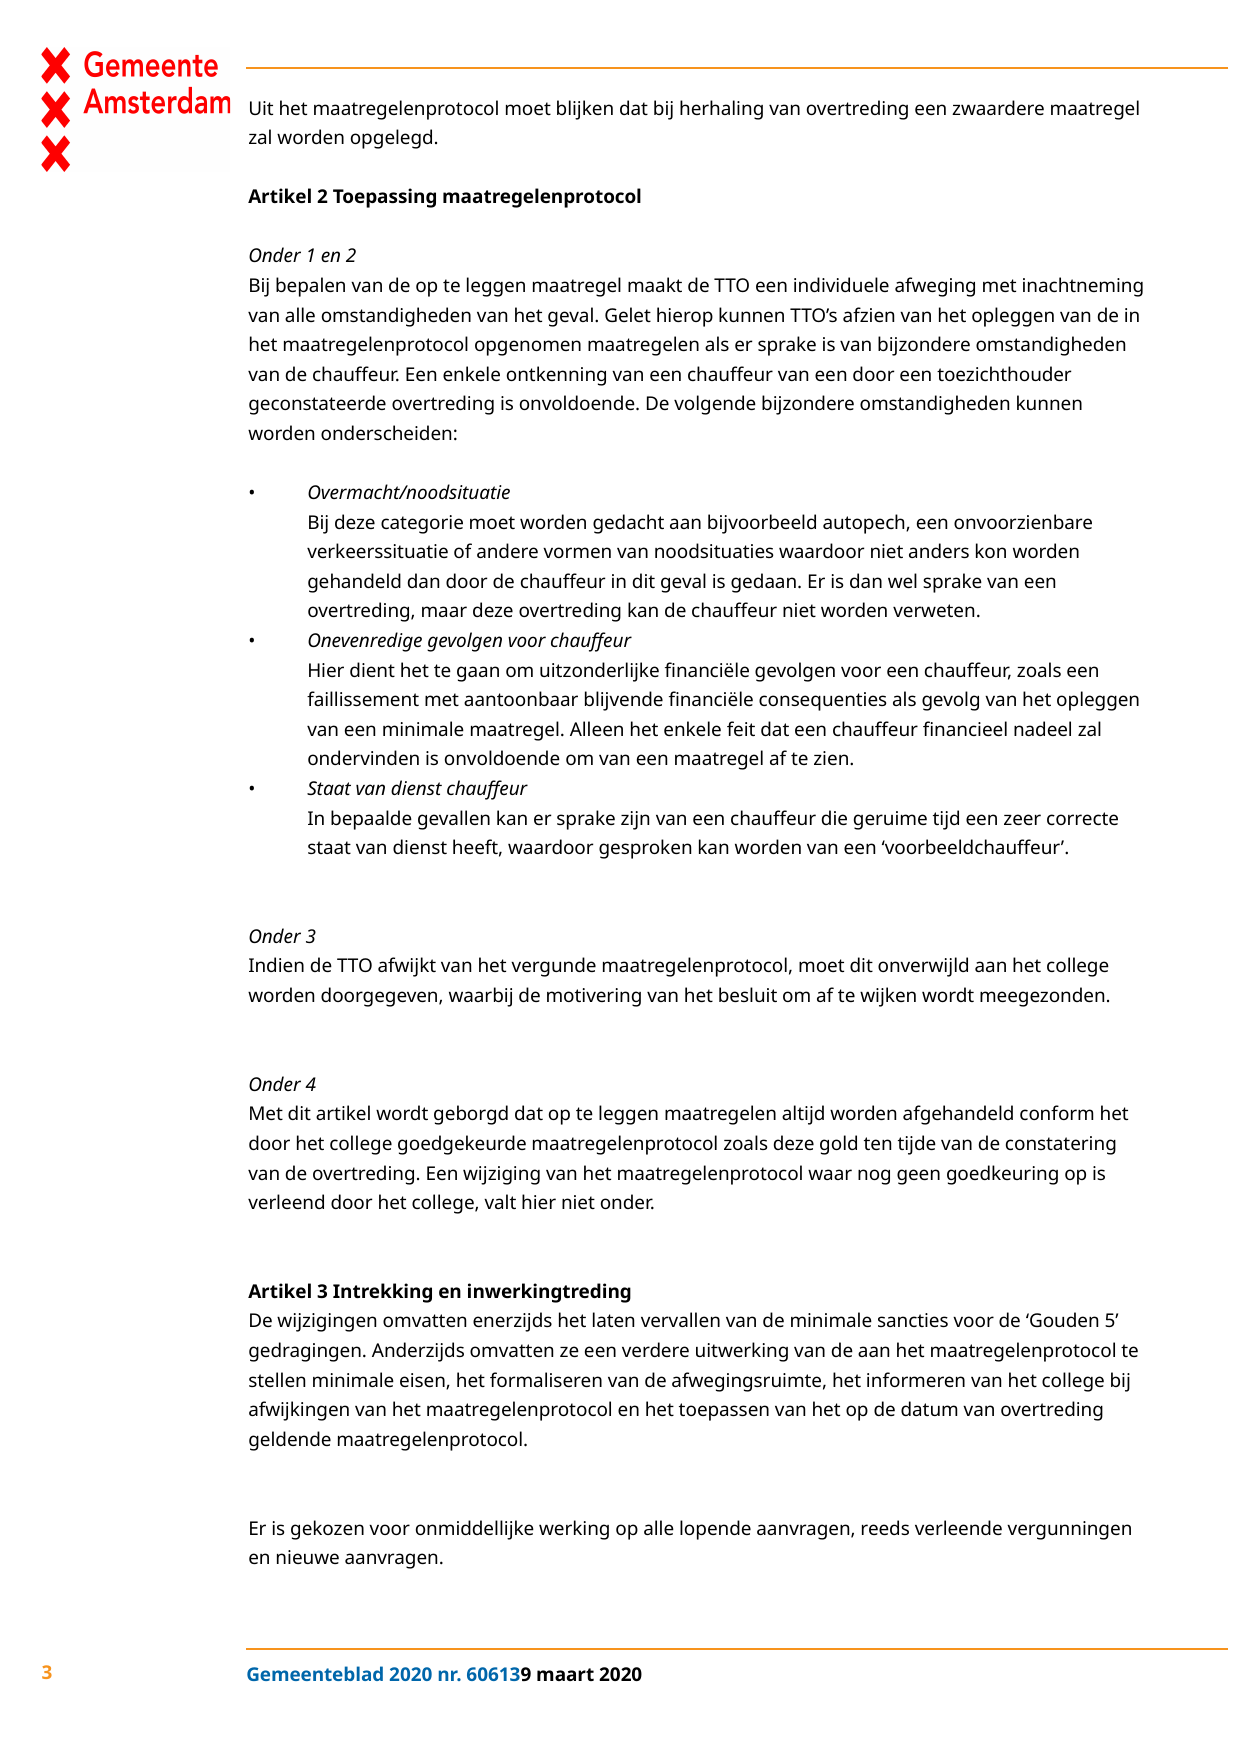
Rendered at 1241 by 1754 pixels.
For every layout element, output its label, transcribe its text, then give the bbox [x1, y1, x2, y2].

text Onder 4 [248, 1071, 1152, 1097]
list Onevenredige gevolgen voor chauffeur [248, 627, 1152, 653]
list Overmacht/noodsituatie [248, 479, 1152, 505]
picture [41, 47, 231, 172]
text Er is gekozen voor onmiddellijke werking op alle lopende aanvragen, reeds verleende vergunningen en nieuwe aanvragen. [248, 1515, 1152, 1570]
text Uit het maatregelenprotocol moet blijken dat bij herhaling van overtreding een zwaardere maatregel zal worden opgelegd. [248, 95, 1152, 150]
text Indien de TTO afwijkt van het vergunde maatregelenprotocol, moet dit onverwijld aan het college worden doorgegeven, waarbij de motivering van het besluit om af te wijken wordt meegezonden. [248, 953, 1152, 1008]
text Bij bepalen van de op te leggen maatregel maakt de TTO een individuele afweging met inachtneming van alle omstandigheden van het geval. Gelet hierop kunnen TTO’s afzien van het opleggen van de in het maatregelenprotocol opgenomen maatregelen als er sprake is van bijzondere omstandigheden van de chauffeur. Een enkele ontkenning van een chauffeur van een door een toezichthouder geconstateerde overtreding is onvoldoende. De volgende bijzondere omstandigheden kunnen worden onderscheiden: [248, 272, 1152, 446]
text Artikel 3 Intrekking en inwerkingtreding [248, 1278, 1152, 1304]
text Met dit artikel wordt geborgd dat op te leggen maatregelen altijd worden afgehandeld conform het door het college goedgekeurde maatregelenprotocol zoals deze gold ten tijde van de constatering van de overtreding. Een wijziging van het maatregelenprotocol waar nog geen goedkeuring op is verleend door het college, valt hier niet onder. [248, 1101, 1152, 1215]
text De wijzigingen omvatten enerzijds het laten vervallen van de minimale sancties voor de ‘Gouden 5’ gedragingen. Anderzijds omvatten ze een verdere uitwerking van de aan het maatregelenprotocol te stellen minimale eisen, het formaliseren van de afwegingsruimte, het informeren van het college bij afwijkingen van het maatregelenprotocol en het toepassen van het op de datum van overtreding geldende maatregelenprotocol. [248, 1308, 1152, 1452]
list Bij deze categorie moet worden gedacht aan bijvoorbeeld autopech, een onvoorzienbare verkeerssituatie of andere vormen van noodsituaties waardoor niet anders kon worden gehandeld dan door de chauffeur in dit geval is gedaan. Er is dan wel sprake van een overtreding, maar deze overtreding kan de chauffeur niet worden verweten. [248, 509, 1152, 623]
list Staat van dienst chauffeur [248, 775, 1152, 801]
text Artikel 2 Toepassing maatregelenprotocol [248, 183, 1152, 209]
list In bepaalde gevallen kan er sprake zijn van een chauffeur die geruime tijd een zeer correcte staat van dienst heeft, waardoor gesproken kan worden van een ‘voorbeeldchauffeur’. [248, 805, 1152, 860]
list Hier dient het te gaan om uitzonderlijke financiële gevolgen voor een chauffeur, zoals een faillissement met aantoonbaar blijvende financiële consequenties als gevolg van het opleggen van een minimale maatregel. Alleen het enkele feit dat een chauffeur financieel nadeel zal ondervinden is onvoldoende om van een maatregel af te zien. [248, 657, 1152, 771]
text Onder 3 [248, 923, 1152, 949]
text Onder 1 en 2 [248, 243, 1152, 268]
